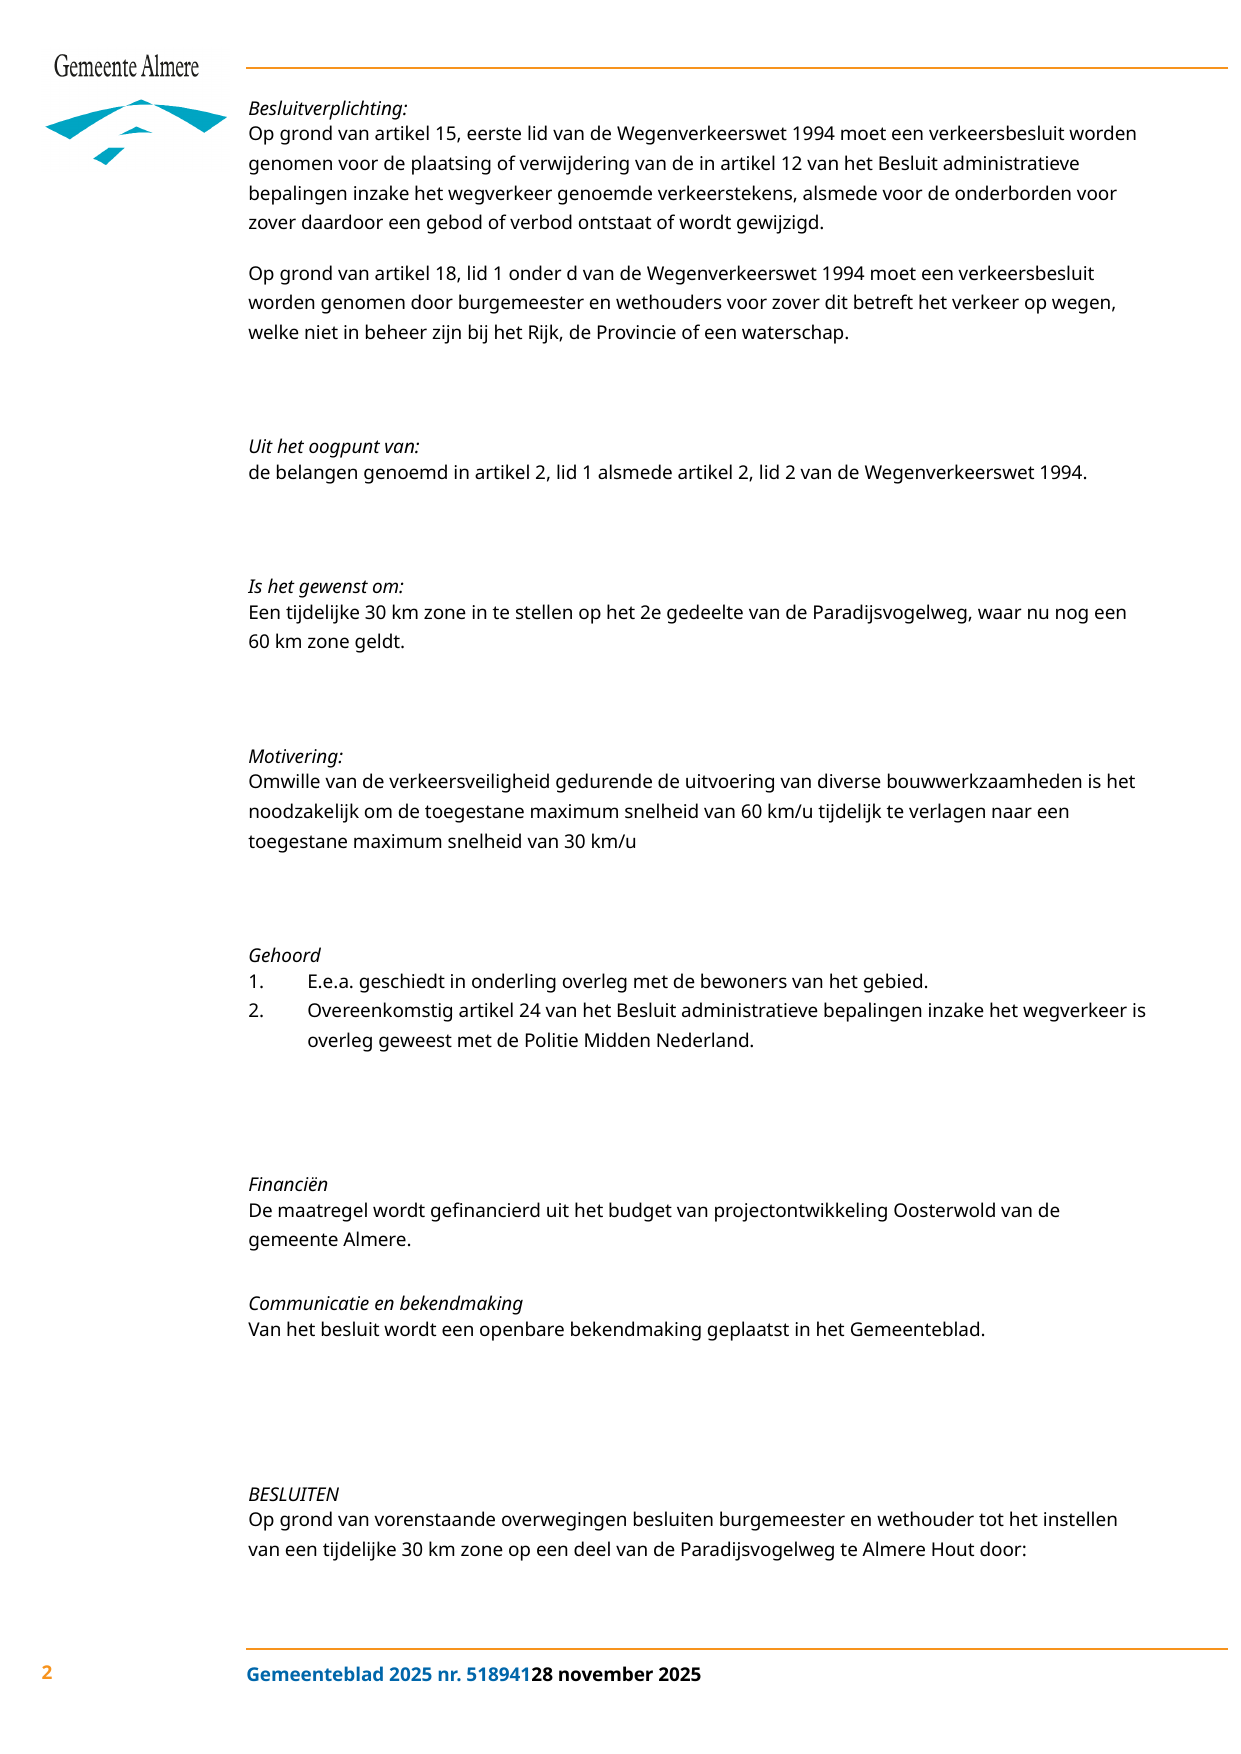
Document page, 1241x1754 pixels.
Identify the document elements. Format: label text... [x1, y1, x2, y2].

text BESLUITEN [248, 1481, 1152, 1507]
list Overeenkomstig artikel 24 van het Besluit administratieve bepalingen inzake het wegverkeer is overleg geweest met de Politie Midden Nederland. [248, 998, 1152, 1053]
text Besluitverplichting: [248, 95, 1152, 121]
text Gehoord [248, 942, 1152, 968]
text Uit het oogpunt van: [248, 433, 1152, 459]
text Een tijdelijke 30 km zone in te stellen op het 2e gedeelte van de Paradijsvogelweg, waar nu nog een 60 km zone geldt. [248, 599, 1152, 654]
text Op grond van vorenstaande overwegingen besluiten burgemeester en wethouder tot het instellen van een tijdelijke 30 km zone op een deel van de Paradijsvogelweg te Almere Hout door: [248, 1507, 1152, 1562]
text Financiën [248, 1171, 1152, 1197]
text Is het gewenst om: [248, 573, 1152, 599]
text Op grond van artikel 18, lid 1 onder d van de Wegenverkeerswet 1994 moet een verkeersbesluit worden genomen door burgemeester en wethouders voor zover dit betreft het verkeer op wegen, welke niet in beheer zijn bij het Rijk, de Provincie of een waterschap. [248, 260, 1152, 344]
list E.e.a. geschiedt in onderling overleg met de bewoners van het gebied. [248, 968, 1152, 994]
text Motivering: [248, 743, 1152, 769]
text Omwille van de verkeersveiligheid gedurende de uitvoering van diverse bouwwerkzaamheden is het noodzakelijk om de toegestane maximum snelheid van 60 km/u tijdelijk te verlagen naar een toegestane maximum snelheid van 30 km/u [248, 769, 1152, 854]
text De maatregel wordt gefinancierd uit het budget van projectontwikkeling Oosterwold van de gemeente Almere. [248, 1197, 1152, 1252]
text Op grond van artikel 15, eerste lid van de Wegenverkeerswet 1994 moet een verkeersbesluit worden genomen voor de plaatsing of verwijdering van de in artikel 12 van het Besluit administratieve bepalingen inzake het wegverkeer genoemde verkeerstekens, alsmede voor de onderborden voor zover daardoor een gebod of verbod ontstaat of wordt gewijzigd. [248, 121, 1152, 235]
picture [41, 47, 231, 172]
text Communicatie en bekendmaking [248, 1290, 1152, 1316]
text Van het besluit wordt een openbare bekendmaking geplaatst in het Gemeenteblad. [248, 1316, 1152, 1342]
text de belangen genoemd in artikel 2, lid 1 alsmede artikel 2, lid 2 van de Wegenverkeerswet 1994. [248, 459, 1152, 485]
